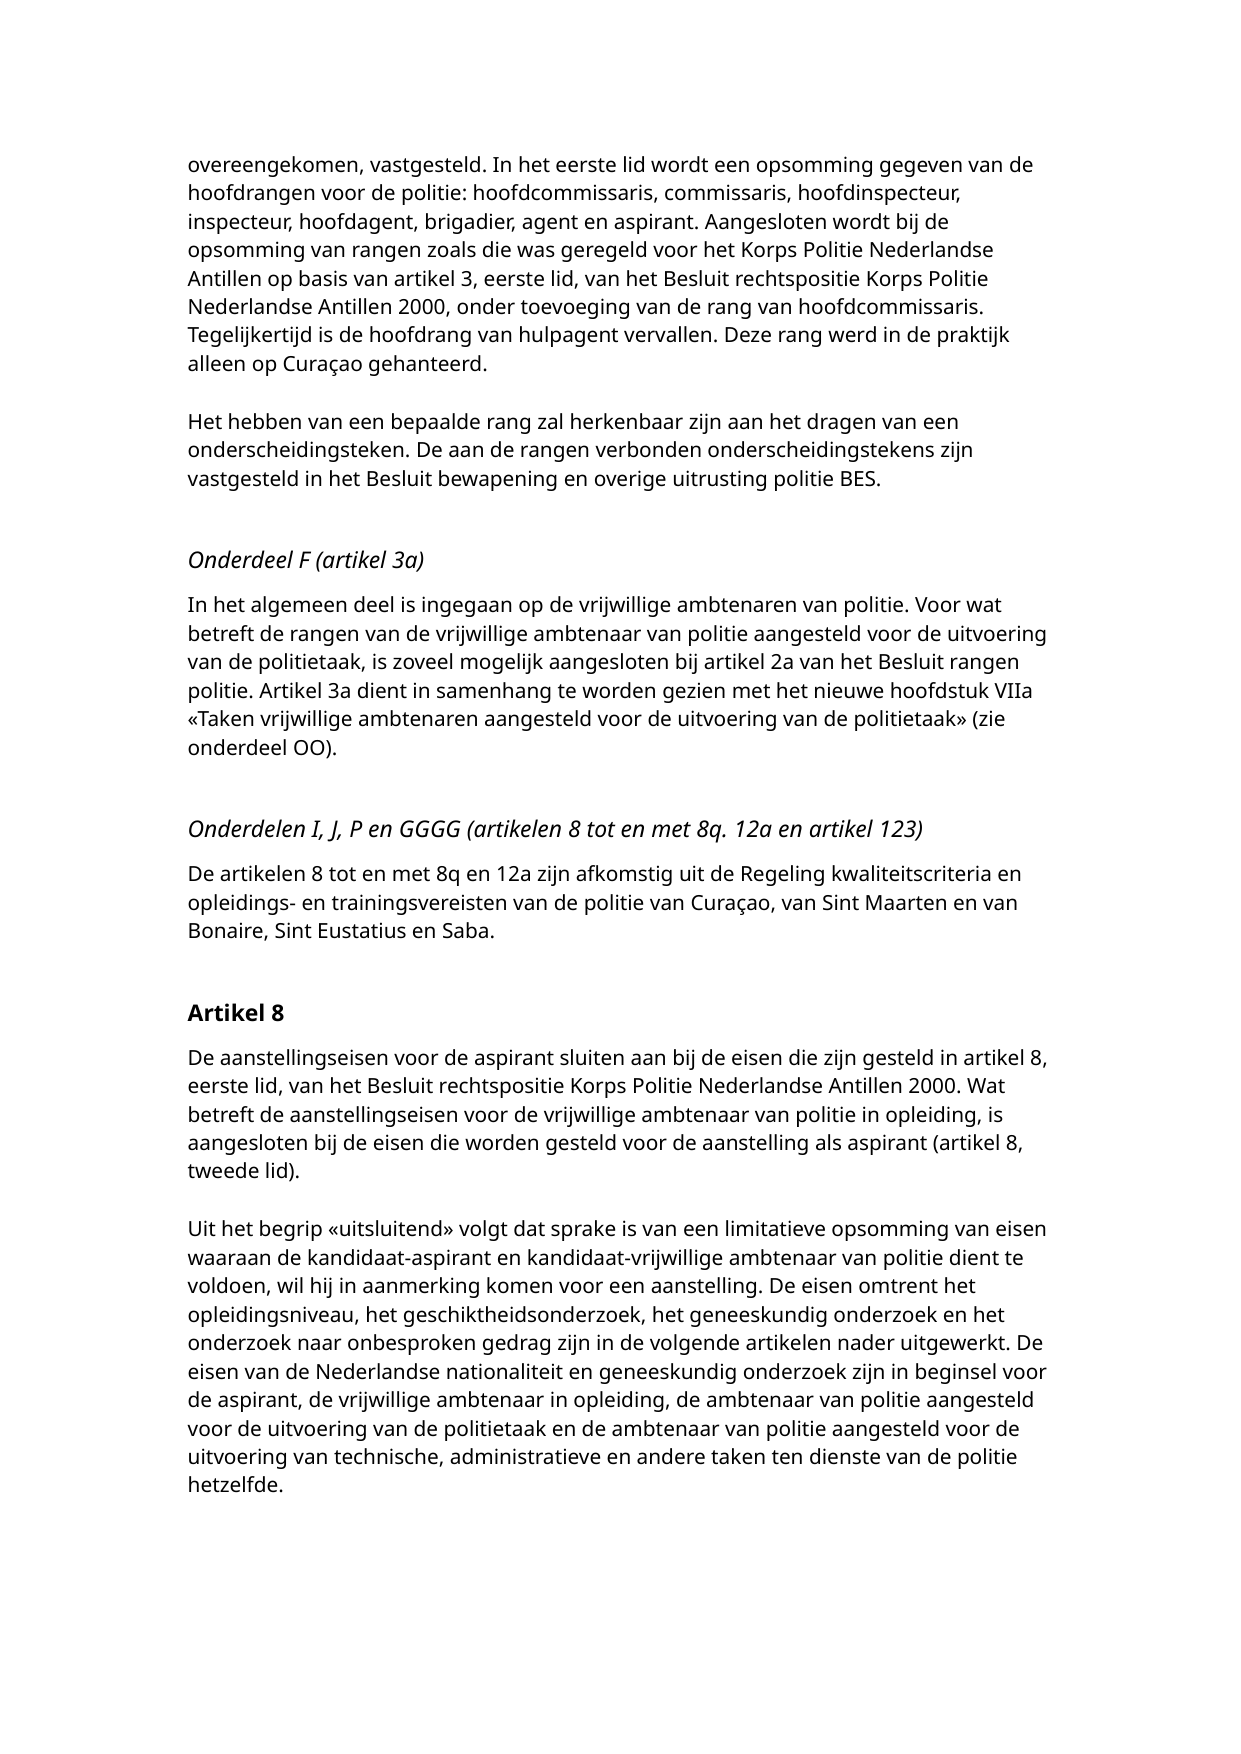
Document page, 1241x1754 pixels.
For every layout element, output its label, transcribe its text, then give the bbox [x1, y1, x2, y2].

text De aanstellingseisen voor de aspirant sluiten aan bij de eisen die zijn gesteld in artikel 8, eerste lid, van het Besluit rechtspositie Korps Politie Nederlandse Antillen 2000. Wat betreft de aanstellingseisen voor de vrijwillige ambtenaar van politie in opleiding, is aangesloten bij de eisen die worden gesteld voor de aanstelling als aspirant (artikel 8, tweede lid). [187, 1043, 1053, 1185]
text In het algemeen deel is ingegaan op de vrijwillige ambtenaren van politie. Voor wat betreft de rangen van de vrijwillige ambtenaar van politie aangesteld voor de uitvoering van de politietaak, is zoveel mogelijk aangesloten bij artikel 2a van het Besluit rangen politie. Artikel 3a dient in samenhang te worden gezien met het nieuwe hoofdstuk VIIa «Taken vrijwillige ambtenaren aangesteld voor de uitvoering van de politietaak» (zie onderdeel OO). [187, 591, 1053, 761]
subtitle Onderdeel F (artikel 3a) [187, 544, 1053, 576]
text Uit het begrip «uitsluitend» volgt dat sprake is van een limitatieve opsomming van eisen waaraan de kandidaat-aspirant en kandidaat-vrijwillige ambtenaar van politie dient te voldoen, wil hij in aanmerking komen voor een aanstelling. De eisen omtrent het opleidingsniveau, het geschiktheidsonderzoek, het geneeskundig onderzoek en het onderzoek naar onbesproken gedrag zijn in de volgende artikelen nader uitgewerkt. De eisen van de Nederlandse nationaliteit en geneeskundig onderzoek zijn in beginsel voor de aspirant, de vrijwillige ambtenaar in opleiding, de ambtenaar van politie aangesteld voor de uitvoering van de politietaak en de ambtenaar van politie aangesteld voor de uitvoering van technische, administratieve en andere taken ten dienste van de politie hetzelfde. [187, 1214, 1053, 1499]
text Het hebben van een bepaalde rang zal herkenbaar zijn aan het dragen van een onderscheidingsteken. De aan de rangen verbonden onderscheidingstekens zijn vastgesteld in het Besluit bewapening en overige uitrusting politie BES. [187, 407, 1053, 492]
text overeengekomen, vastgesteld. In het eerste lid wordt een opsomming gegeven van de hoofdrangen voor de politie: hoofdcommissaris, commissaris, hoofdinspecteur, inspecteur, hoofdagent, brigadier, agent en aspirant. Aangesloten wordt bij de opsomming van rangen zoals die was geregeld voor het Korps Politie Nederlandse Antillen op basis van artikel 3, eerste lid, van het Besluit rechtspositie Korps Politie Nederlandse Antillen 2000, onder toevoeging van de rang van hoofdcommissaris. Tegelijkertijd is de hoofdrang van hulpagent vervallen. Deze rang werd in de praktijk alleen op Curaçao gehanteerd. [187, 150, 1053, 377]
subtitle Artikel 8 [187, 997, 1053, 1028]
text De artikelen 8 tot en met 8q en 12a zijn afkomstig uit de Regeling kwaliteitscriteria en opleidings- en trainingsvereisten van de politie van Curaçao, van Sint Maarten en van Bonaire, Sint Eustatius en Saba. [187, 859, 1053, 945]
subtitle Onderdelen I, J, P en GGGG (artikelen 8 tot en met 8q. 12a en artikel 123) [187, 813, 1053, 844]
